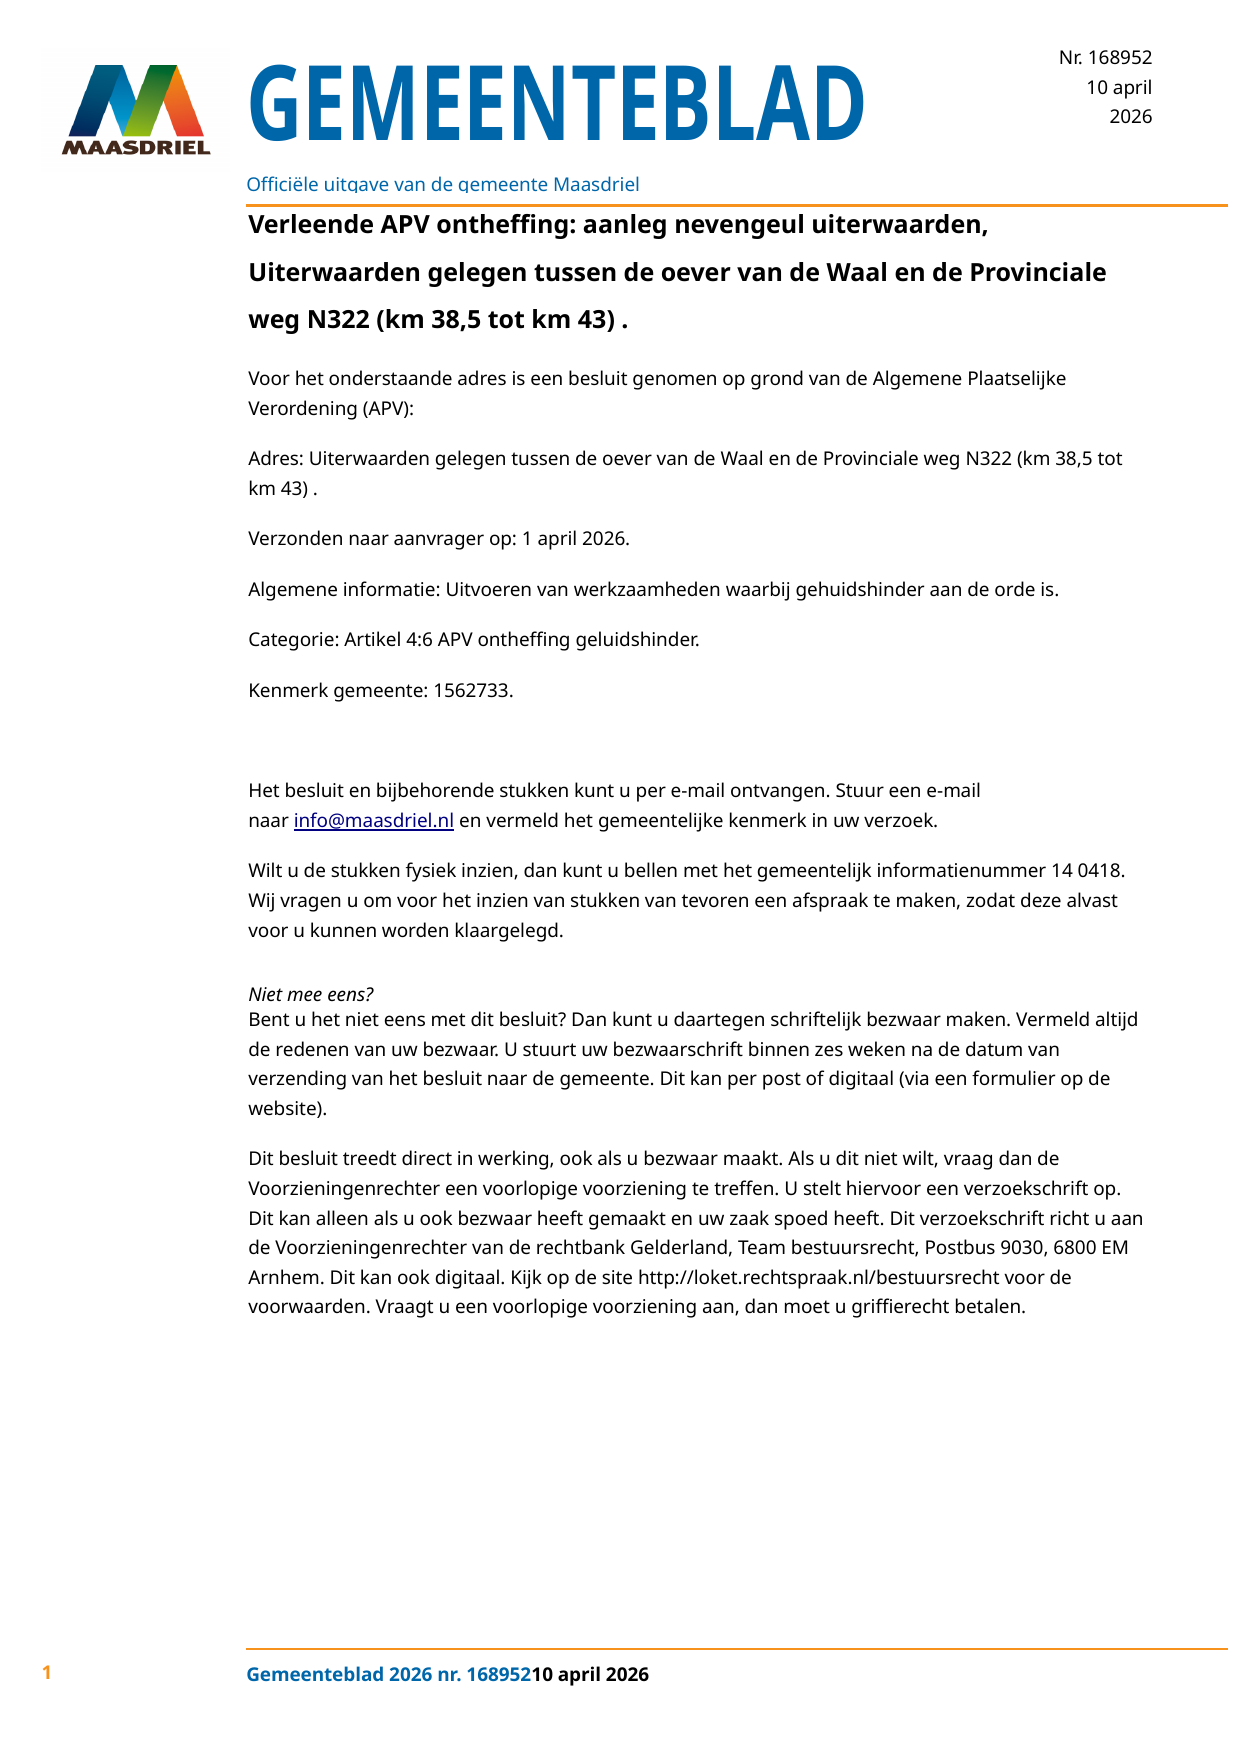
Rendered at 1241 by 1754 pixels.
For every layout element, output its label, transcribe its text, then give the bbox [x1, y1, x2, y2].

text Kenmerk gemeente: 1562733. [248, 677, 1152, 702]
text Het besluit en bijbehorende stukken kunt u per e-mail ontvangen. Stuur een e-mail naar info@maasdriel.nl en vermeld het gemeentelijke kenmerk in uw verzoek. [248, 778, 1152, 833]
picture [41, 47, 231, 172]
text Verleende APV ontheffing: aanleg nevengeul uiterwaarden, Uiterwaarden gelegen tussen de oever van de Waal en de Provinciale weg N322 (km 38,5 tot km 43) . [248, 207, 1152, 336]
text Categorie: Artikel 4:6 APV ontheffing geluidshinder. [248, 626, 1152, 652]
text Voor het onderstaande adres is een besluit genomen op grond van de Algemene Plaatselijke Verordening (APV): [248, 366, 1152, 421]
text Niet mee eens? [248, 981, 1152, 1006]
text Adres: Uiterwaarden gelegen tussen de oever van de Waal en de Provinciale weg N322 (km 38,5 tot km 43) . [248, 446, 1152, 501]
text Dit besluit treedt direct in werking, ook als u bezwaar maakt. Als u dit niet wilt, vraag dan de Voorzieningenrechter een voorlopige voorziening te treffen. U stelt hiervoor een verzoekschrift op. Dit kan alleen als u ook bezwaar heeft gemaakt en uw zaak spoed heeft. Dit verzoekschrift richt u aan de Voorzieningenrechter van de rechtbank Gelderland, Team bestuursrecht, Postbus 9030, 6800 EM Arnhem. Dit kan ook digitaal. Kijk op de site http://loket.rechtspraak.nl/bestuursrecht voor de voorwaarden. Vraagt u een voorlopige voorziening aan, dan moet u griffierecht betalen. [248, 1146, 1152, 1319]
text Verzonden naar aanvrager op: 1 april 2026. [248, 526, 1152, 551]
text Wilt u de stukken fysiek inzien, dan kunt u bellen met het gemeentelijk informatienummer 14 0418. Wij vragen u om voor het inzien van stukken van tevoren een afspraak te maken, zodat deze alvast voor u kunnen worden klaargelegd. [248, 858, 1152, 942]
text Bent u het niet eens met dit besluit? Dan kunt u daartegen schriftelijk bezwaar maken. Vermeld altijd de redenen van uw bezwaar. U stuurt uw bezwaarschrift binnen zes weken na de datum van verzending van het besluit naar de gemeente. Dit kan per post of digitaal (via een formulier op de website). [248, 1006, 1152, 1121]
text Algemene informatie: Uitvoeren van werkzaamheden waarbij gehuidshinder aan de orde is. [248, 576, 1152, 602]
